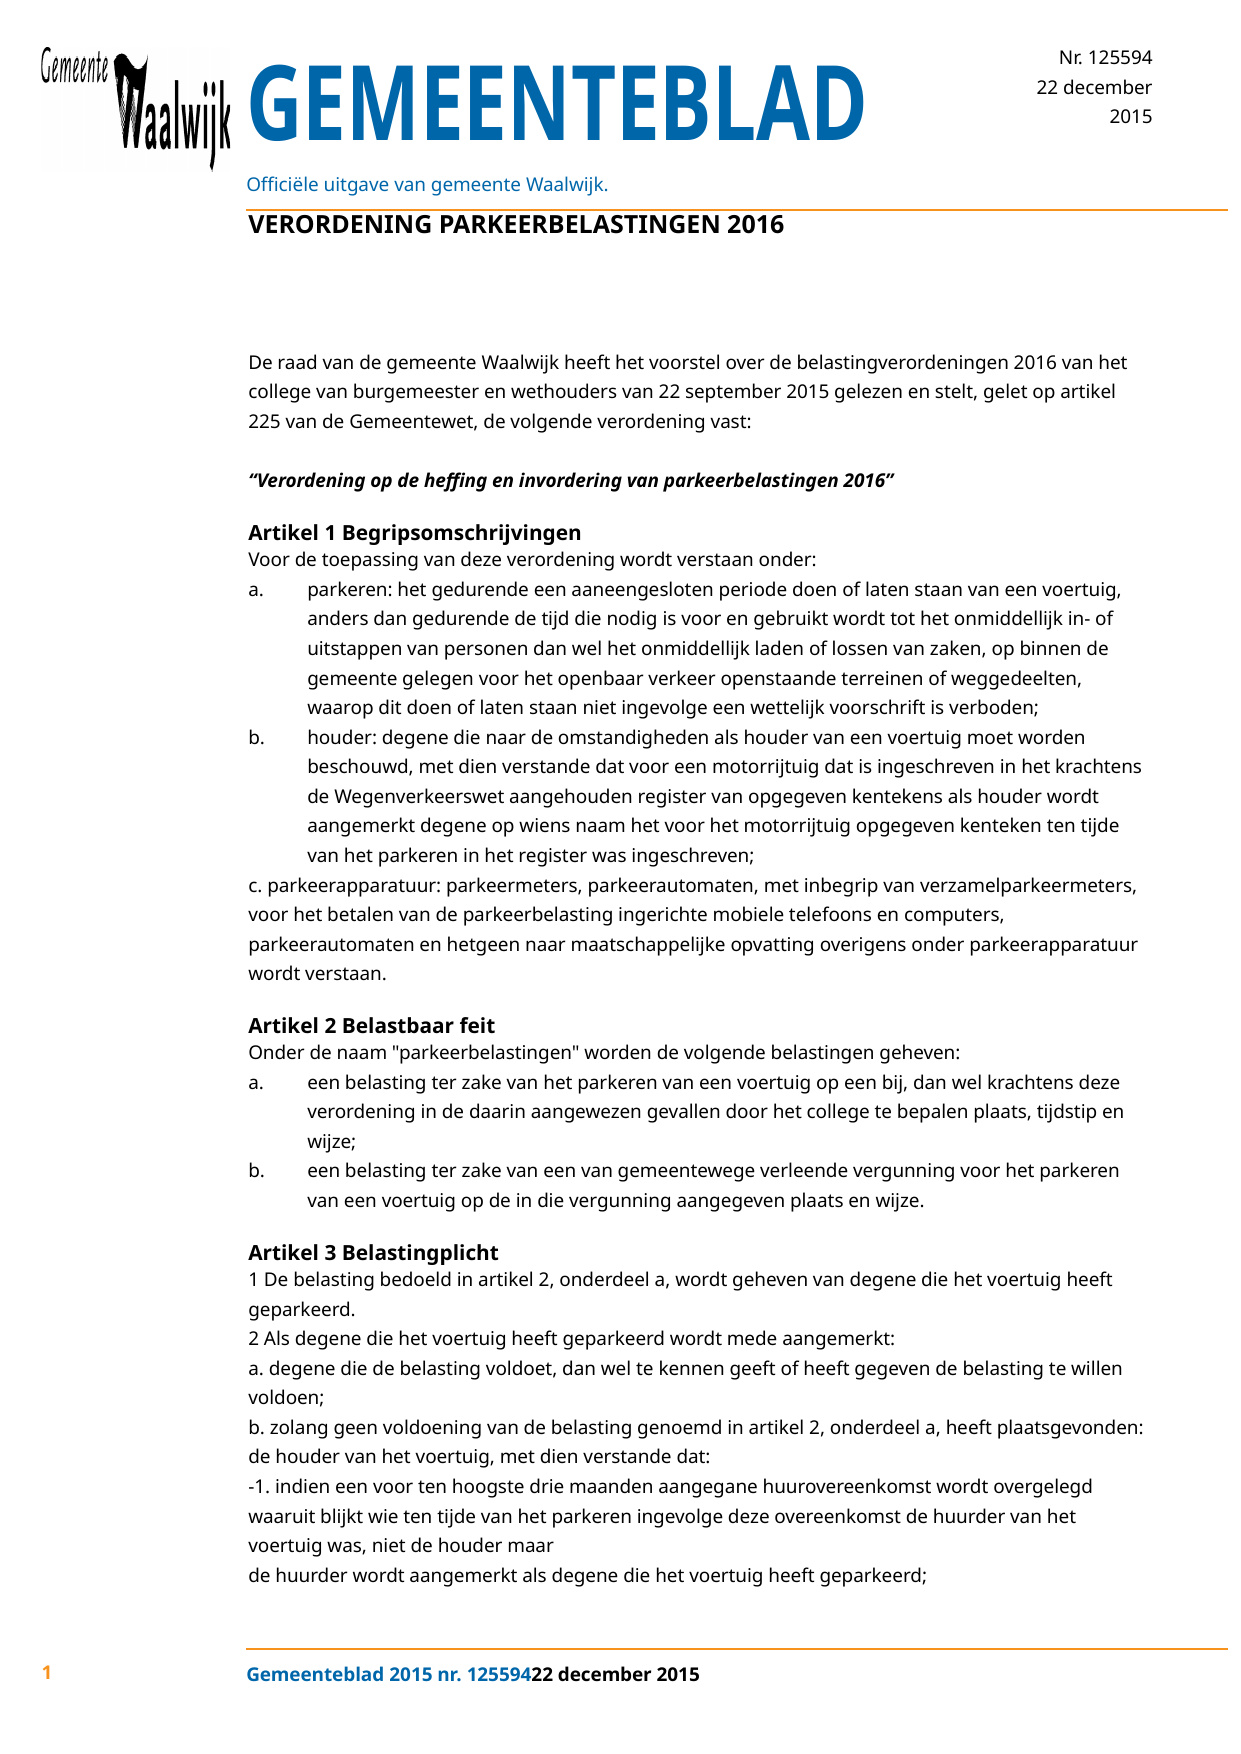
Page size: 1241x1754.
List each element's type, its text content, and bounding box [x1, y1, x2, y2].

text Artikel 2 Belastbaar feit [248, 1011, 1152, 1039]
text “Verordening op de heffing en invordering van parkeerbelastingen 2016” [248, 467, 1152, 493]
text a. degene die de belasting voldoet, dan wel te kennen geeft of heeft gegeven de belasting te willen voldoen; [248, 1355, 1152, 1410]
text 1 De belasting bedoeld in artikel 2, onderdeel a, wordt geheven van degene die het voertuig heeft geparkeerd. [248, 1266, 1152, 1321]
text de huurder wordt aangemerkt als degene die het voertuig heeft geparkeerd; [248, 1562, 1152, 1588]
list houder: degene die naar de omstandigheden als houder van een voertuig moet worden beschouwd, met dien verstande dat voor een motorrijtuig dat is ingeschreven in het krachtens de Wegenverkeerswet aangehouden register van opgegeven kentekens als houder wordt aangemerkt degene op wiens naam het voor het motorrijtuig opgegeven kenteken ten tijde van het parkeren in het register was ingeschreven; [248, 724, 1152, 868]
text Voor de toepassing van deze verordening wordt verstaan onder: [248, 546, 1152, 572]
text c. parkeerapparatuur: parkeermeters, parkeerautomaten, met inbegrip van verzamelparkeermeters, voor het betalen van de parkeerbelasting ingerichte mobiele telefoons en computers, parkeerautomaten en hetgeen naar maatschappelijke opvatting overigens onder parkeerapparatuur wordt verstaan. [248, 872, 1152, 986]
text VERORDENING PARKEERBELASTINGEN 2016 [248, 211, 1152, 241]
text Artikel 1 Begripsomschrijvingen [248, 518, 1152, 546]
text b. zolang geen voldoening van de belasting genoemd in artikel 2, onderdeel a, heeft plaatsgevonden: de houder van het voertuig, met dien verstande dat: [248, 1414, 1152, 1469]
text 2 Als degene die het voertuig heeft geparkeerd wordt mede aangemerkt: [248, 1325, 1152, 1351]
picture [41, 47, 231, 172]
list een belasting ter zake van het parkeren van een voertuig op een bij, dan wel krachtens deze verordening in de daarin aangewezen gevallen door het college te bepalen plaats, tijdstip en wijze; [248, 1069, 1152, 1154]
text De raad van de gemeente Waalwijk heeft het voorstel over de belastingverordeningen 2016 van het college van burgemeester en wethouders van 22 september 2015 gelezen en stelt, gelet op artikel 225 van de Gemeentewet, de volgende verordening vast: [248, 349, 1152, 434]
text Artikel 3 Belastingplicht [248, 1238, 1152, 1266]
text -1. indien een voor ten hoogste drie maanden aangegane huurovereenkomst wordt overgelegd waaruit blijkt wie ten tijde van het parkeren ingevolge deze overeenkomst de huurder van het voertuig was, niet de houder maar [248, 1473, 1152, 1558]
list parkeren: het gedurende een aaneengesloten periode doen of laten staan van een voertuig, anders dan gedurende de tijd die nodig is voor en gebruikt wordt tot het onmiddellijk in- of uitstappen van personen dan wel het onmiddellijk laden of lossen van zaken, op binnen de gemeente gelegen voor het openbaar verkeer openstaande terreinen of weggedeelten, waarop dit doen of laten staan niet ingevolge een wettelijk voorschrift is verboden; [248, 576, 1152, 720]
list een belasting ter zake van een van gemeentewege verleende vergunning voor het parkeren van een voertuig op de in die vergunning aangegeven plaats en wijze. [248, 1158, 1152, 1213]
text Onder de naam "parkeerbelastingen" worden de volgende belastingen geheven: [248, 1039, 1152, 1065]
